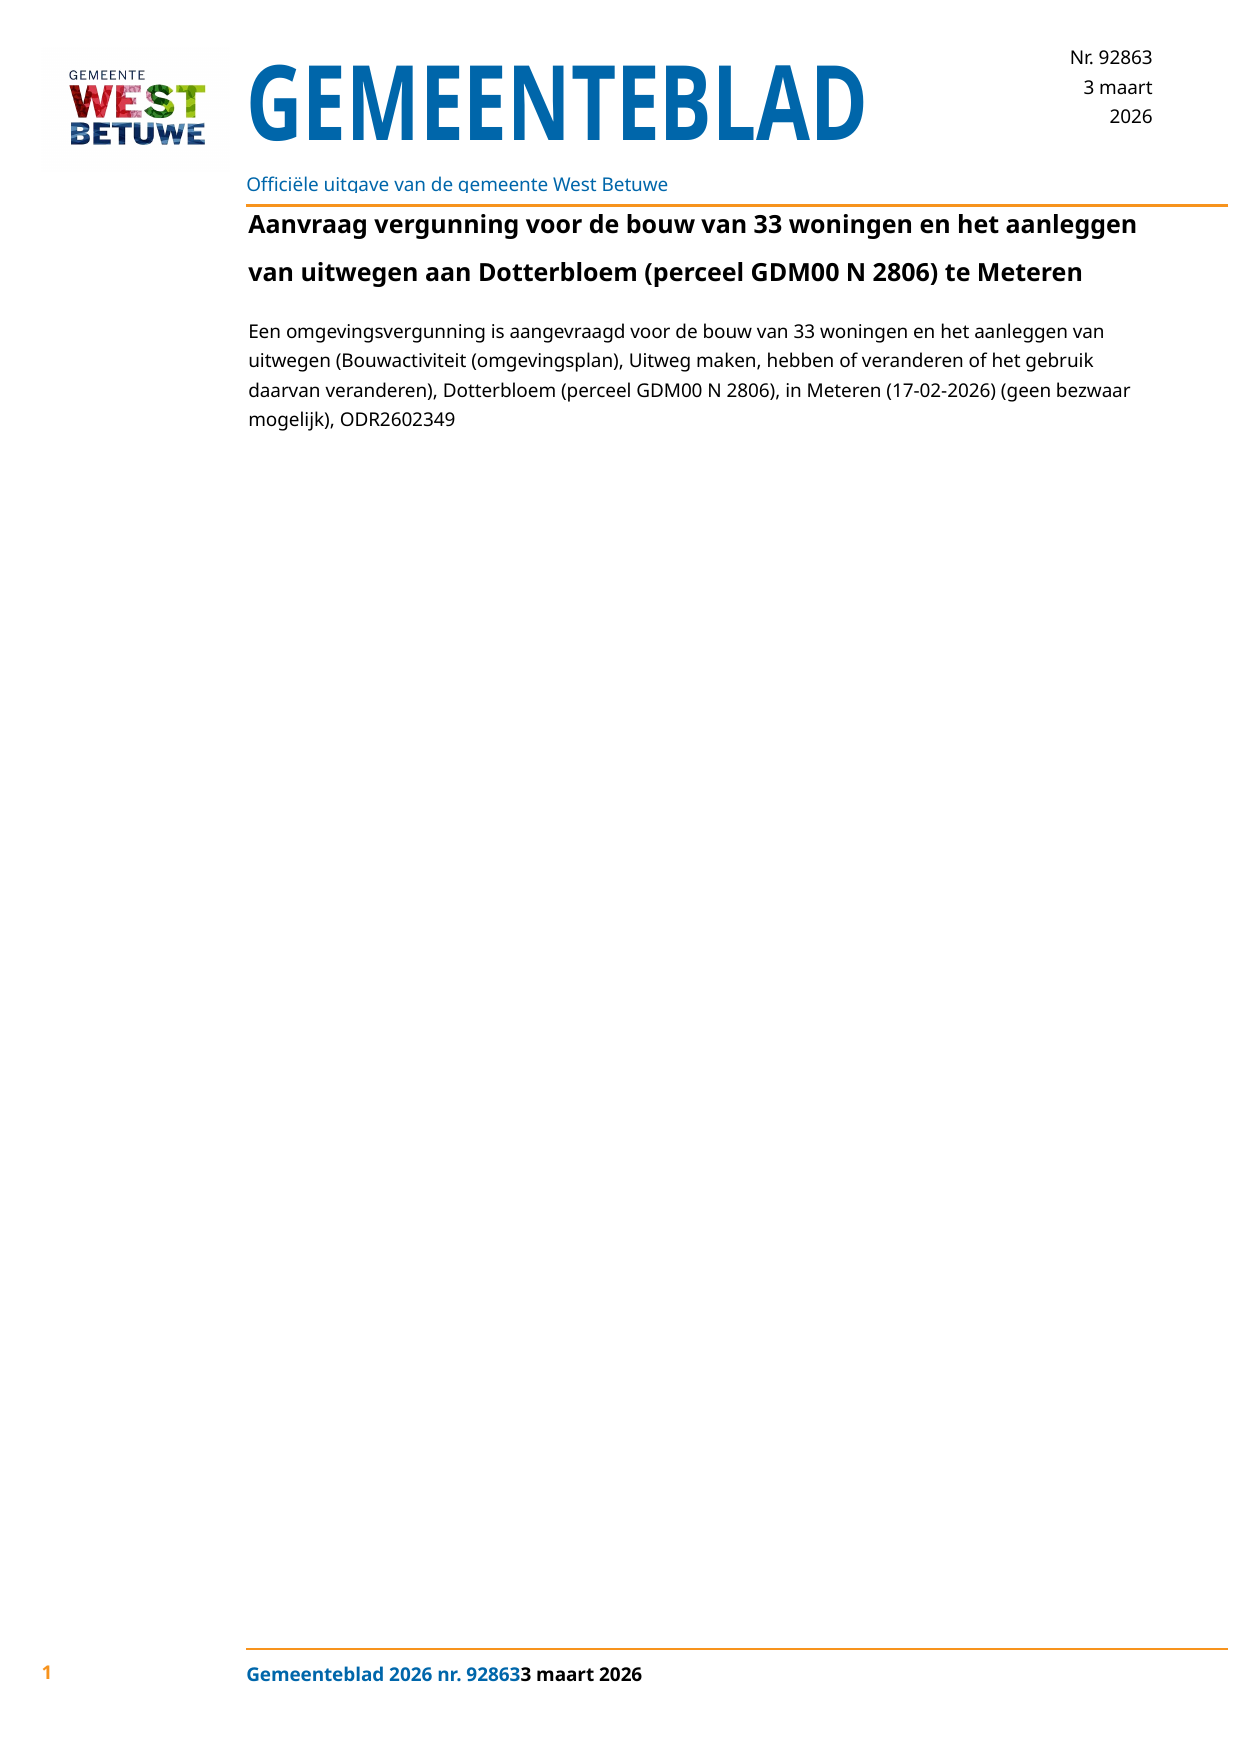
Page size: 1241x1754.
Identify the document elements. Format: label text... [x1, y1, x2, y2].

picture [41, 47, 231, 172]
text Aanvraag vergunning voor de bouw van 33 woningen en het aanleggen van uitwegen aan Dotterbloem (perceel GDM00 N 2806) te Meteren [248, 207, 1152, 288]
text Een omgevingsvergunning is aangevraagd voor de bouw van 33 woningen en het aanleggen van uitwegen (Bouwactiviteit (omgevingsplan), Uitweg maken, hebben of veranderen of het gebruik daarvan veranderen), Dotterbloem (perceel GDM00 N 2806), in Meteren (17-02-2026) (geen bezwaar mogelijk), ODR2602349 [248, 318, 1152, 432]
